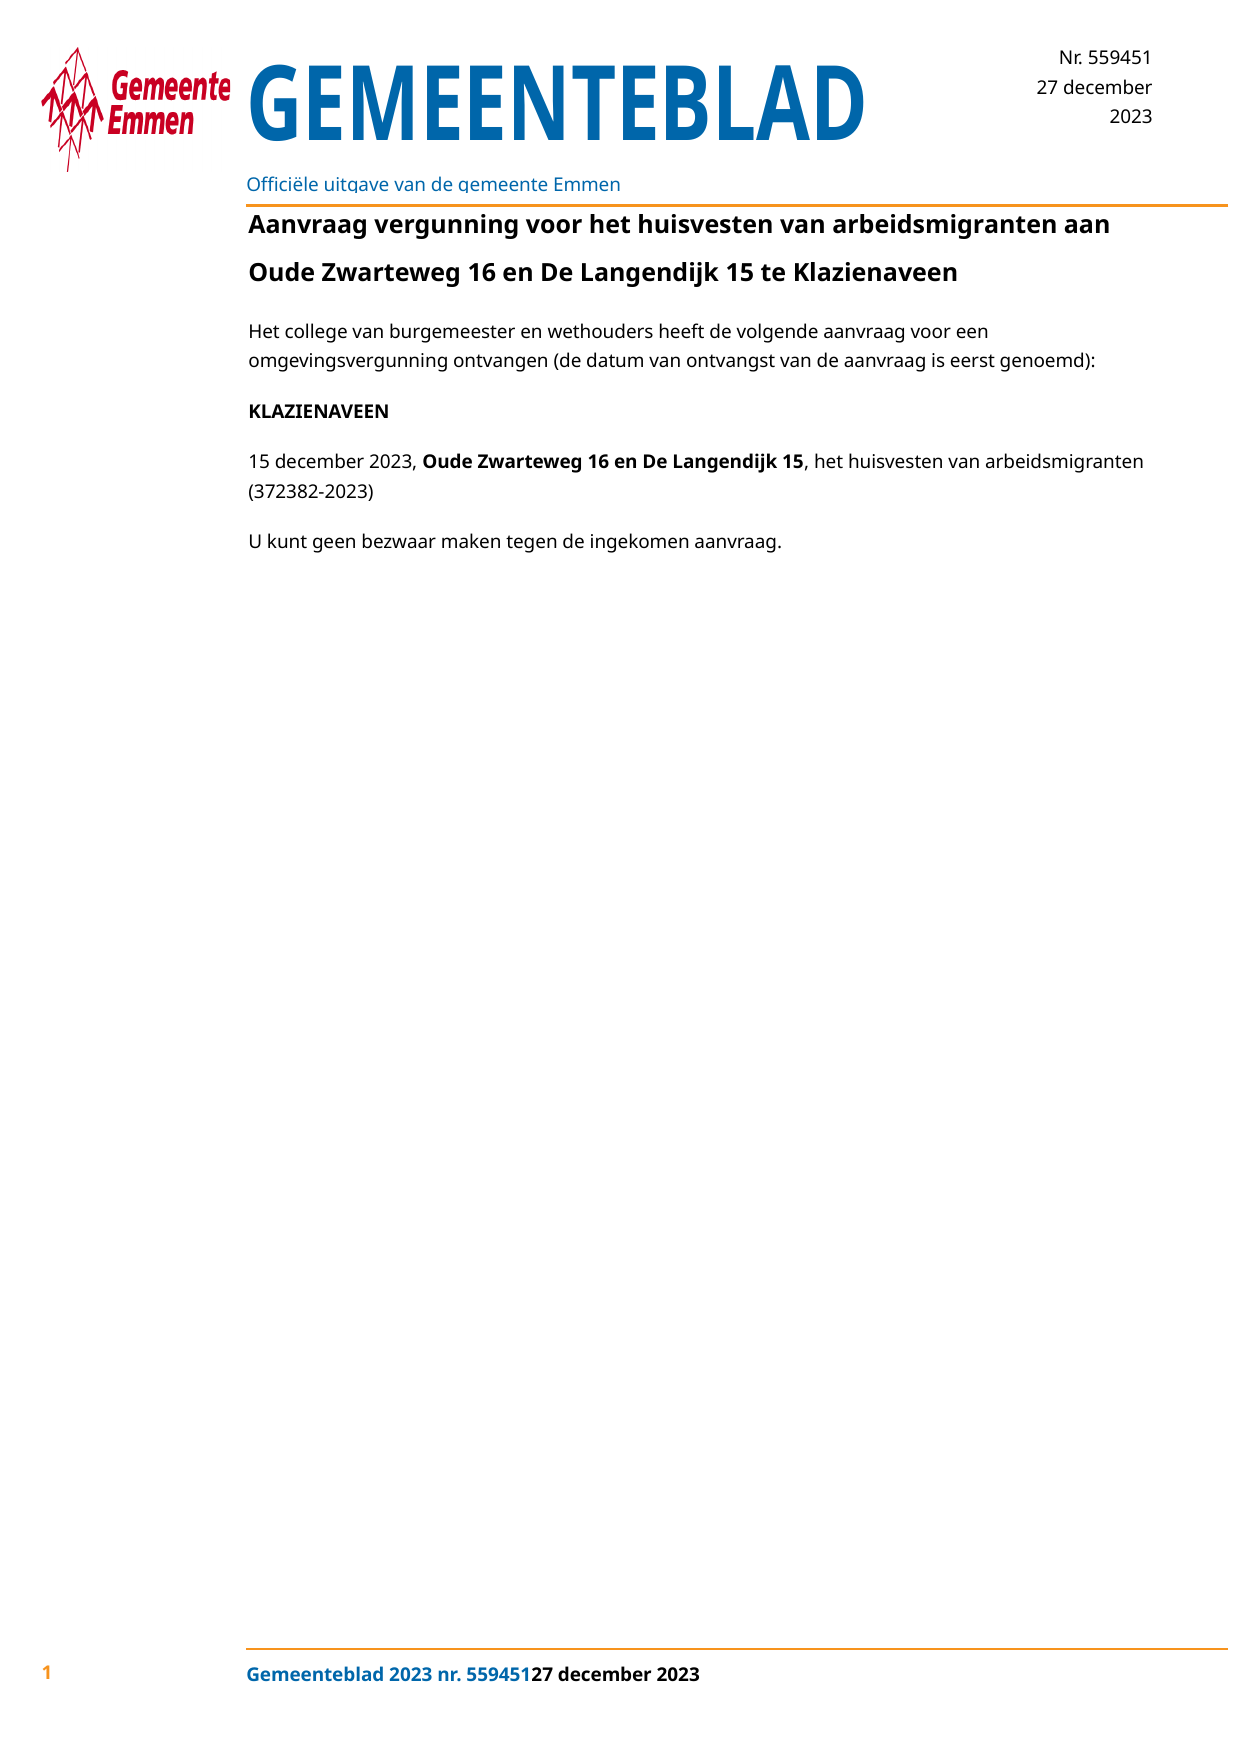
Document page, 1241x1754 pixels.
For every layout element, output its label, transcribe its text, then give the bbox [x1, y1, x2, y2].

text Het college van burgemeester en wethouders heeft de volgende aanvraag voor een omgevingsvergunning ontvangen (de datum van ontvangst van de aanvraag is eerst genoemd): [248, 318, 1152, 373]
text 15 december 2023, Oude Zwarteweg 16 en De Langendijk 15, het huisvesten van arbeidsmigranten (372382-2023) [248, 448, 1152, 504]
text U kunt geen bezwaar maken tegen de ingekomen aanvraag. [248, 528, 1152, 554]
text Aanvraag vergunning voor het huisvesten van arbeidsmigranten aan Oude Zwarteweg 16 en De Langendijk 15 te Klazienaveen [248, 207, 1152, 288]
text KLAZIENAVEEN [248, 398, 1152, 424]
picture [41, 47, 231, 172]
